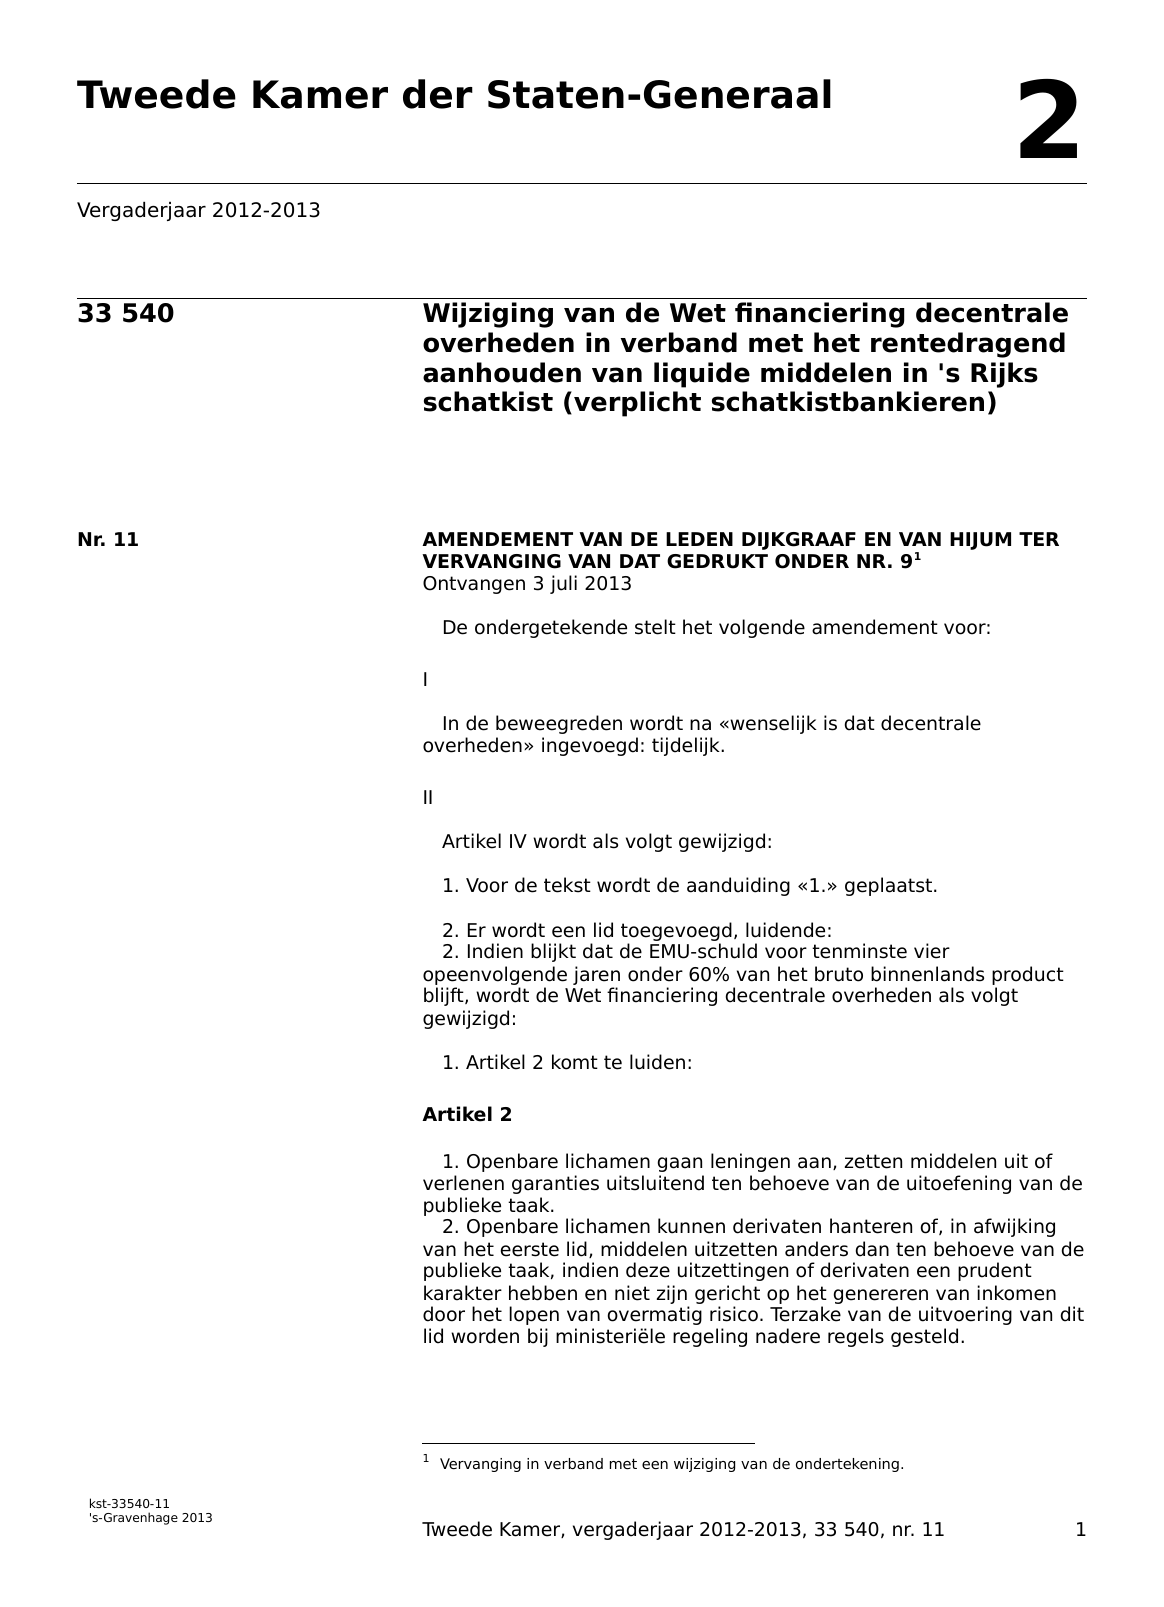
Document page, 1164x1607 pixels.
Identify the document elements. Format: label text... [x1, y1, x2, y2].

text 1. Artikel 2 komt te luiden: [422, 1052, 1087, 1073]
text 1. Openbare lichamen gaan leningen aan, zetten middelen uit of verlenen garanties uitsluitend ten behoeve van de uitoefening van de publieke taak. [422, 1151, 1087, 1216]
subtitle 33 540 Wijziging van de Wet financiering decentrale overheden in verband met het rentedragend aanhouden van liquide middelen in 's Rijks schatkist (verplicht schatkistbankieren) [77, 299, 1087, 418]
text In de beweegreden wordt na «wenselijk is dat decentrale overheden» ingevoegd: tijdelijk. [422, 713, 1087, 757]
text 1. Voor de tekst wordt de aanduiding «1.» geplaatst. [422, 875, 1087, 897]
table_cell Vergaderjaar 2012-2013 [77, 184, 1087, 298]
subtitle I [422, 669, 1087, 691]
subtitle Nr. 11 AMENDEMENT VAN DE LEDEN DIJKGRAAF EN VAN HIJUM TER VERVANGING VAN DAT GEDRUKT ONDER NR. 9 [77, 529, 1087, 573]
text 2. Openbare lichamen kunnen derivaten hanteren of, in afwijking van het eerste lid, middelen uitzetten anders dan ten behoeve van de publieke taak, indien deze uitzettingen of derivaten een prudent karakter hebben en niet zijn gericht op het genereren van inkomen door het lopen van overmatig risico. Terzake van de uitvoering van dit lid worden bij ministeriële regeling nadere regels gesteld. [422, 1216, 1087, 1348]
text De ondergetekende stelt het volgende amendement voor: [422, 617, 1087, 639]
table_header Tweede Kamer der Staten-Generaal [77, 59, 886, 183]
text 's-Gravenhage 2013 [88, 1511, 323, 1525]
subtitle Artikel 2 [422, 1103, 1087, 1126]
subtitle II [422, 787, 1087, 809]
text Artikel IV wordt als volgt gewijzigd: [422, 831, 1087, 853]
text Ontvangen 3 juli 2013 [422, 573, 1087, 595]
text 2. Er wordt een lid toegevoegd, luidende: [422, 919, 1087, 941]
table_header 2 [886, 59, 1087, 183]
text kst-33540-11 [88, 1497, 323, 1511]
text 2. Indien blijkt dat de EMU-schuld voor tenminste vier opeenvolgende jaren onder 60% van het bruto binnenlands product blijft, wordt de Wet financiering decentrale overheden als volgt gewijzigd: [422, 941, 1087, 1029]
text Vervanging in verband met een wijziging van de ondertekening. [422, 1452, 1087, 1474]
